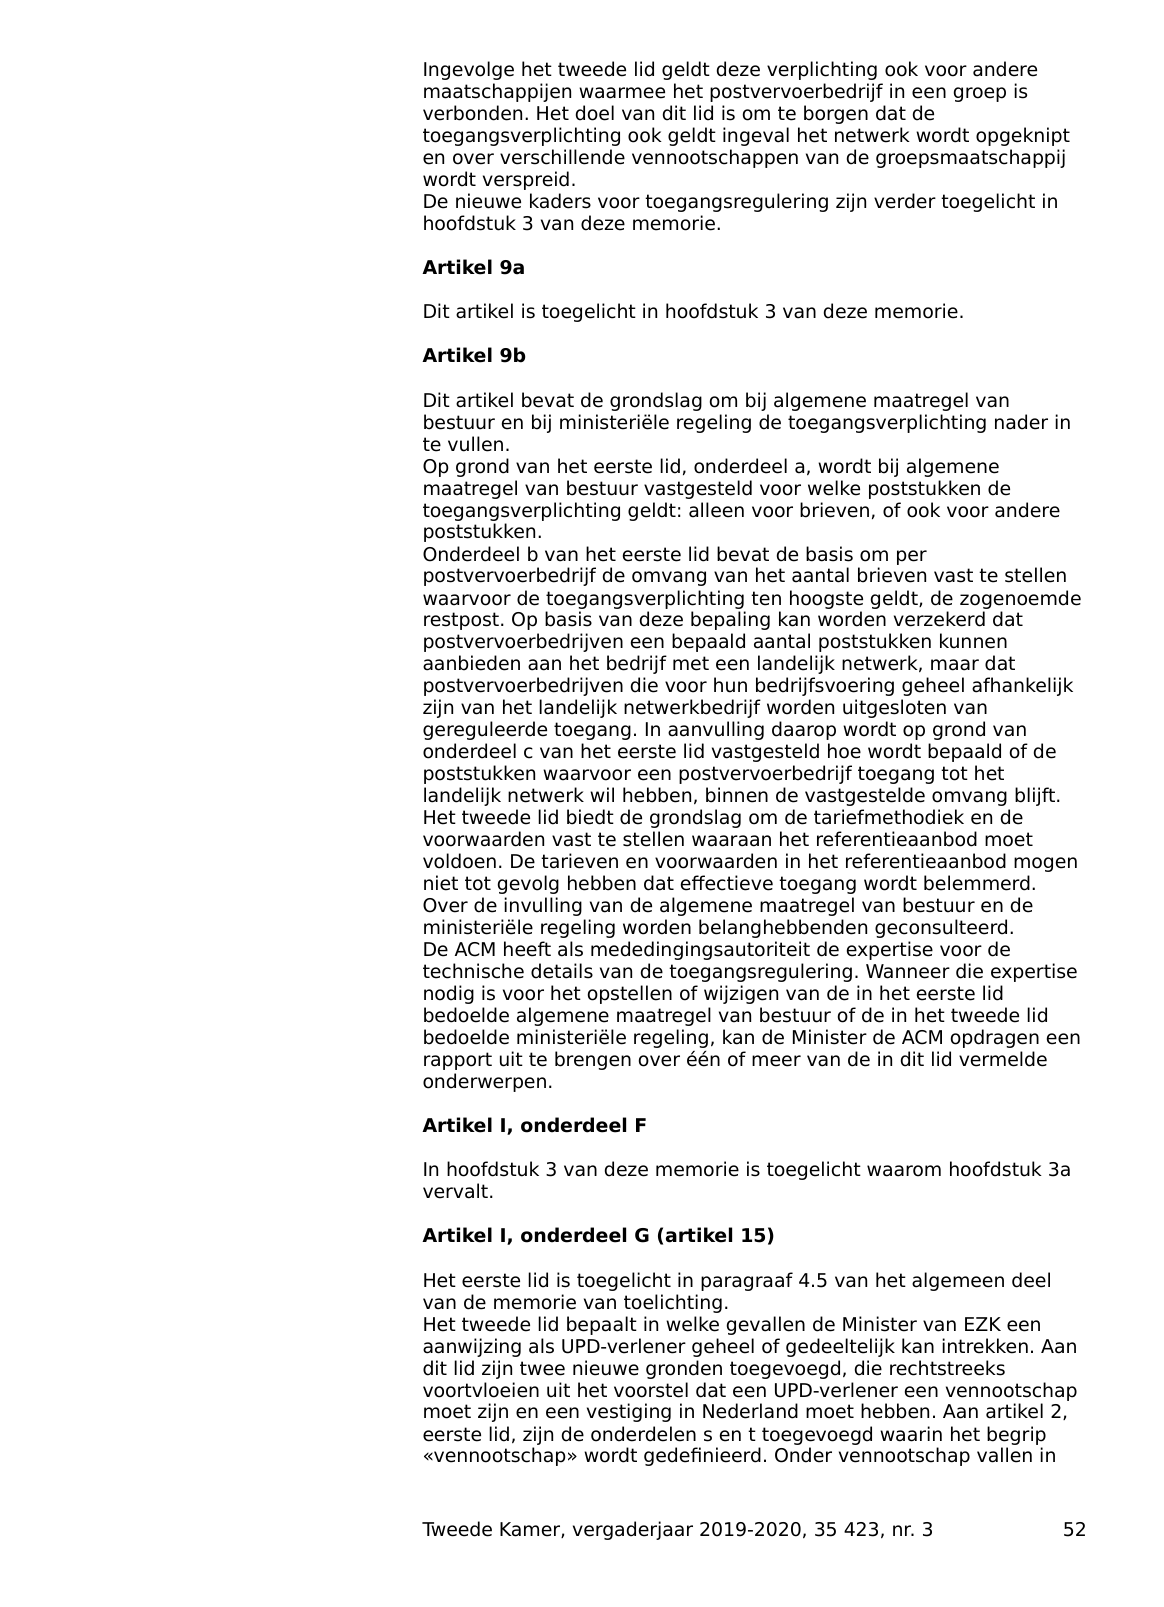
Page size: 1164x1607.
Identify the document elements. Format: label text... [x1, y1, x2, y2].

subtitle Artikel 9b [422, 345, 1087, 367]
text Ingevolge het tweede lid geldt deze verplichting ook voor andere maatschappijen waarmee het postvervoerbedrijf in een groep is verbonden. Het doel van dit lid is om te borgen dat de toegangsverplichting ook geldt ingeval het netwerk wordt opgeknipt en over verschillende vennootschappen van de groepsmaatschappij wordt verspreid. [422, 59, 1087, 191]
text In hoofdstuk 3 van deze memorie is toegelicht waarom hoofdstuk 3a vervalt. [422, 1159, 1087, 1203]
text Het tweede lid bepaalt in welke gevallen de Minister van EZK een aanwijzing als UPD-verlener geheel of gedeeltelijk kan intrekken. Aan dit lid zijn twee nieuwe gronden toegevoegd, die rechtstreeks voortvloeien uit het voorstel dat een UPD-verlener een vennootschap moet zijn en een vestiging in Nederland moet hebben. Aan artikel 2, eerste lid, zijn de onderdelen s en t toegevoegd waarin het begrip «vennootschap» wordt gedefinieerd. Onder vennootschap vallen in [422, 1313, 1087, 1467]
text De nieuwe kaders voor toegangsregulering zijn verder toegelicht in hoofdstuk 3 van deze memorie. [422, 191, 1087, 235]
text Dit artikel is toegelicht in hoofdstuk 3 van deze memorie. [422, 301, 1087, 323]
subtitle Artikel I, onderdeel F [422, 1115, 1087, 1137]
text Dit artikel bevat de grondslag om bij algemene maatregel van bestuur en bij ministeriële regeling de toegangsverplichting nader in te vullen. [422, 389, 1087, 456]
text Op grond van het eerste lid, onderdeel a, wordt bij algemene maatregel van bestuur vastgesteld voor welke poststukken de toegangsverplichting geldt: alleen voor brieven, of ook voor andere poststukken. [422, 456, 1087, 543]
text De ACM heeft als mededingingsautoriteit de expertise voor de technische details van de toegangsregulering. Wanneer die expertise nodig is voor het opstellen of wijzigen van de in het eerste lid bedoelde algemene maatregel van bestuur of de in het tweede lid bedoelde ministeriële regeling, kan de Minister de ACM opdragen een rapport uit te brengen over één of meer van de in dit lid vermelde onderwerpen. [422, 939, 1087, 1093]
subtitle Artikel 9a [422, 257, 1087, 279]
text Het eerste lid is toegelicht in paragraaf 4.5 van het algemeen deel van de memorie van toelichting. [422, 1269, 1087, 1313]
subtitle Artikel I, onderdeel G (artikel 15) [422, 1225, 1087, 1247]
text Onderdeel b van het eerste lid bevat de basis om per postvervoerbedrijf de omvang van het aantal brieven vast te stellen waarvoor de toegangsverplichting ten hoogste geldt, de zogenoemde restpost. Op basis van deze bepaling kan worden verzekerd dat postvervoerbedrijven een bepaald aantal poststukken kunnen aanbieden aan het bedrijf met een landelijk netwerk, maar dat postvervoerbedrijven die voor hun bedrijfsvoering geheel afhankelijk zijn van het landelijk netwerkbedrijf worden uitgesloten van gereguleerde toegang. In aanvulling daarop wordt op grond van onderdeel c van het eerste lid vastgesteld hoe wordt bepaald of de poststukken waarvoor een postvervoerbedrijf toegang tot het landelijk netwerk wil hebben, binnen de vastgestelde omvang blijft. Het tweede lid biedt de grondslag om de tariefmethodiek en de voorwaarden vast te stellen waaraan het referentieaanbod moet voldoen. De tarieven en voorwaarden in het referentieaanbod mogen niet tot gevolg hebben dat effectieve toegang wordt belemmerd. Over de invulling van de algemene maatregel van bestuur en de ministeriële regeling worden belanghebbenden geconsulteerd. [422, 543, 1087, 939]
